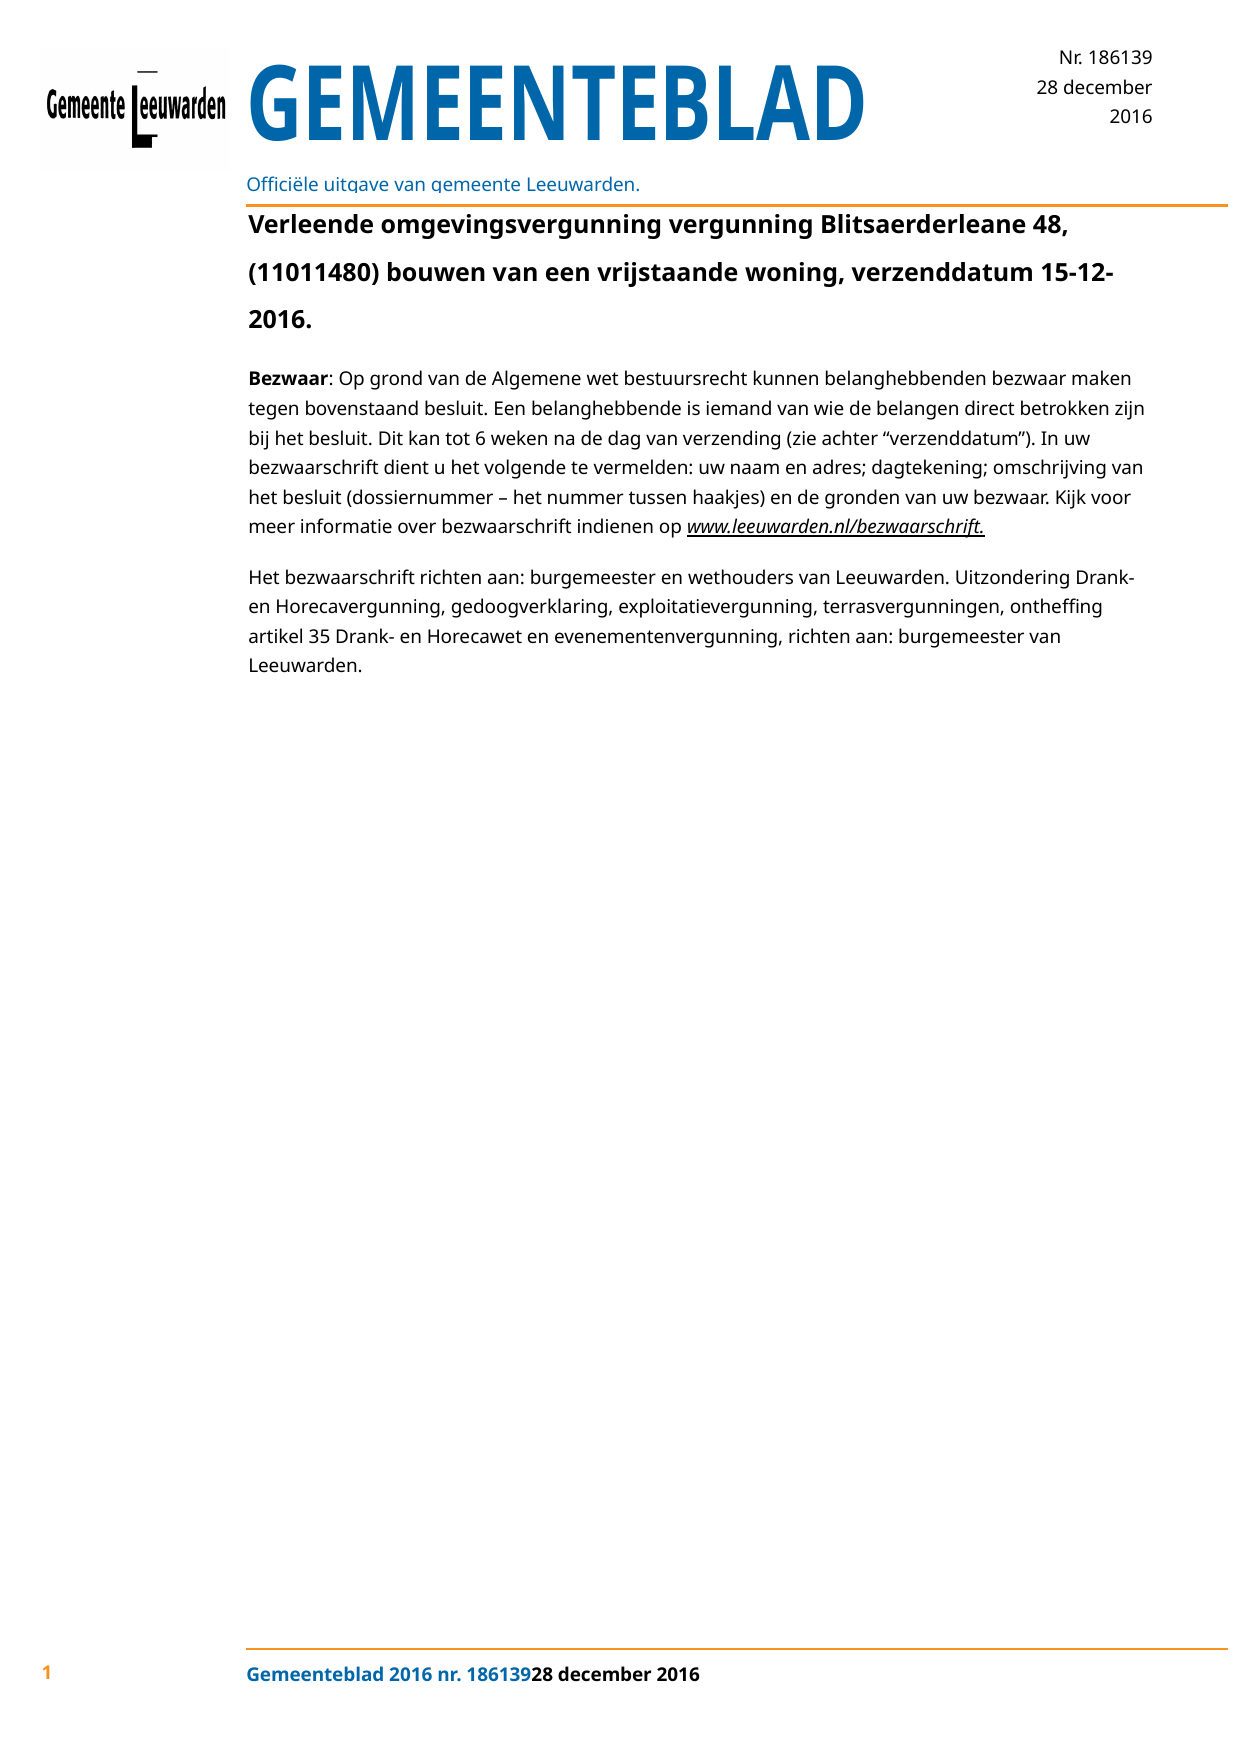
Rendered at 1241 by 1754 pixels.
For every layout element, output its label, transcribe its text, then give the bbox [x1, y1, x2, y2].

text Bezwaar: Op grond van de Algemene wet bestuursrecht kunnen belanghebbenden bezwaar maken tegen bovenstaand besluit. Een belanghebbende is iemand van wie de belangen direct betrokken zijn bij het besluit. Dit kan tot 6 weken na de dag van verzending (zie achter “verzenddatum”). In uw bezwaarschrift dient u het volgende te vermelden: uw naam en adres; dagtekening; omschrijving van het besluit (dossiernummer – het nummer tussen haakjes) en de gronden van uw bezwaar. Kijk voor meer informatie over bezwaarschrift indienen op www.leeuwarden.nl/bezwaarschrift. [248, 366, 1152, 539]
text Het bezwaarschrift richten aan: burgemeester en wethouders van Leeuwarden. Uitzondering Drank- en Horecavergunning, gedoogverklaring, exploitatievergunning, terrasvergunningen, ontheffing artikel 35 Drank- en Horecawet en evenementenvergunning, richten aan: burgemeester van Leeuwarden. [248, 564, 1152, 678]
text Verleende omgevingsvergunning vergunning Blitsaerderleane 48, (11011480) bouwen van een vrijstaande woning, verzenddatum 15-12-2016. [248, 207, 1152, 336]
picture [41, 47, 231, 172]
